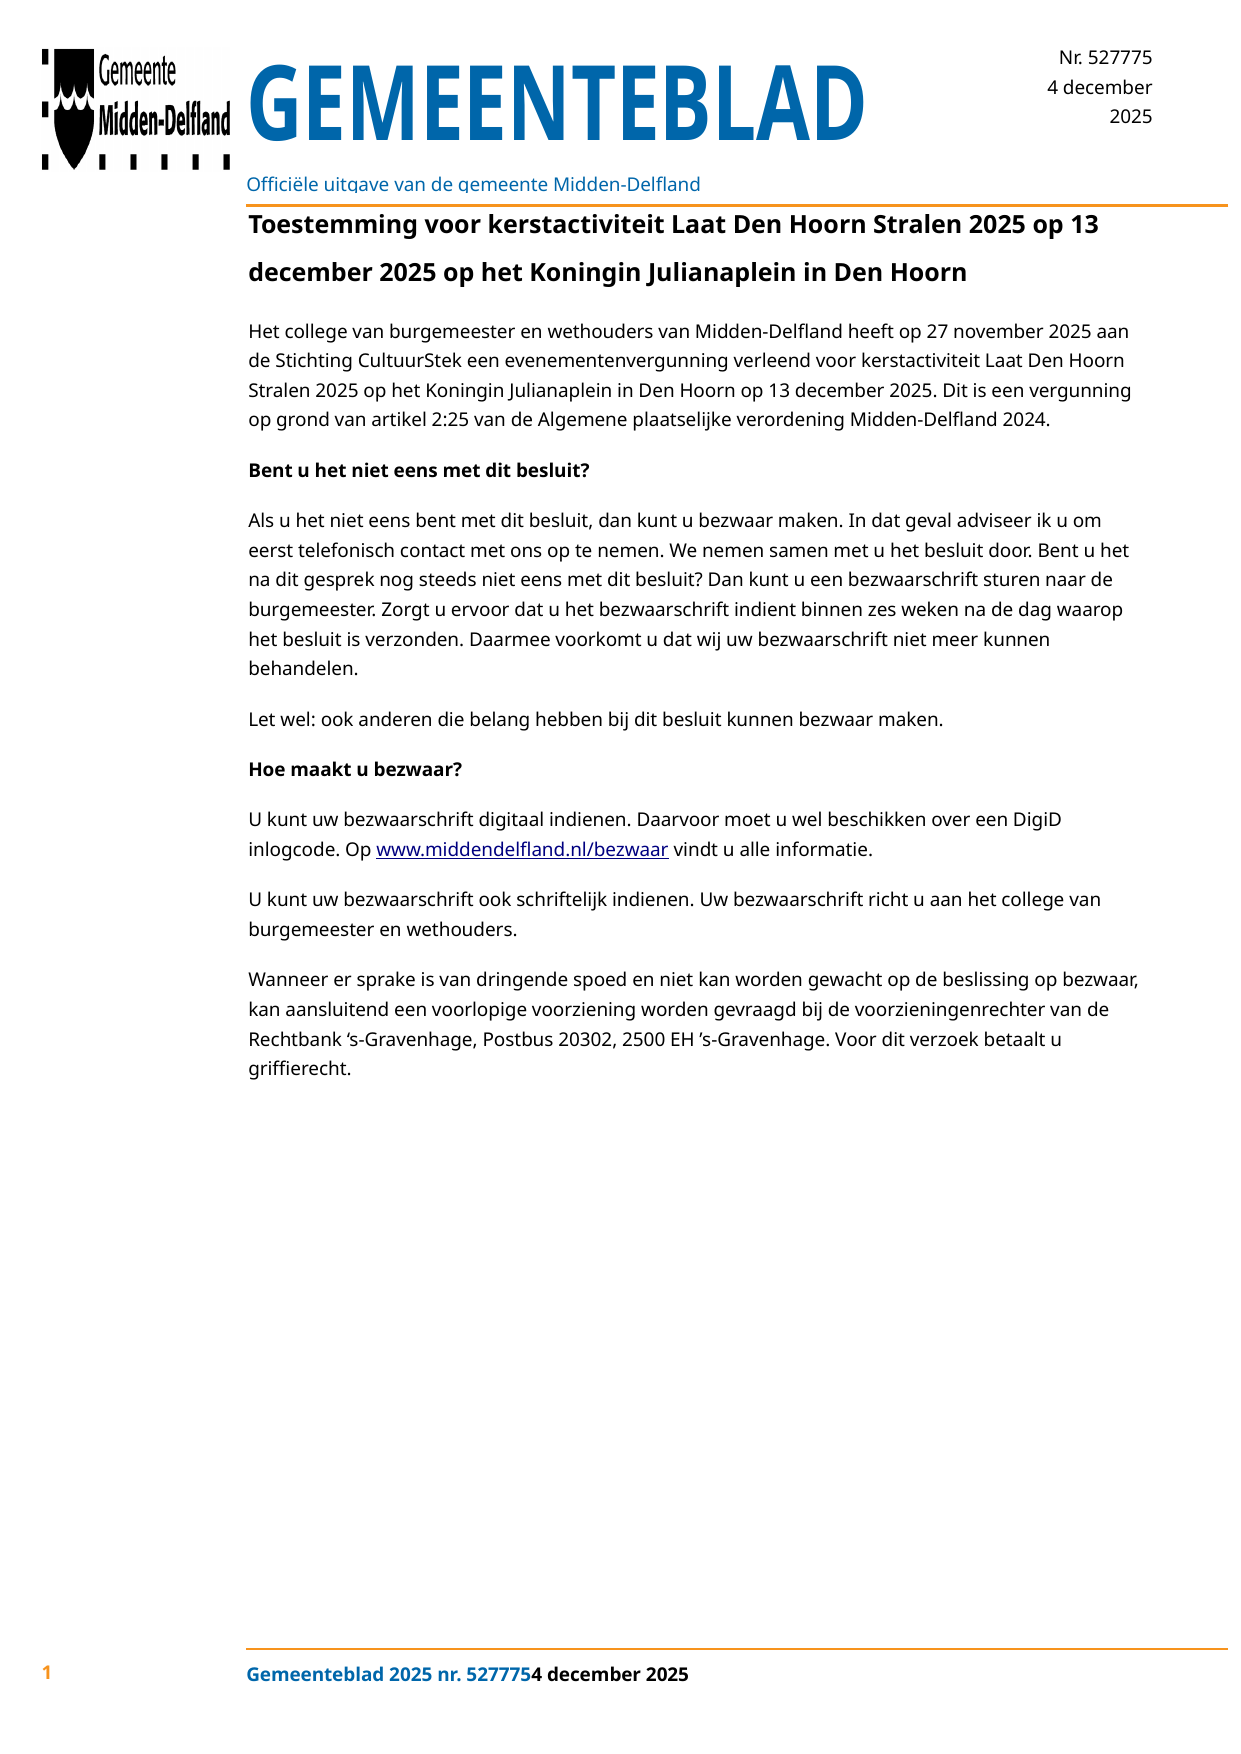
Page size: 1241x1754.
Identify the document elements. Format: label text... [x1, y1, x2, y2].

text Bent u het niet eens met dit besluit? [248, 457, 1152, 483]
picture [41, 47, 231, 172]
text Het college van burgemeester en wethouders van Midden-Delfland heeft op 27 november 2025 aan de Stichting CultuurStek een evenementenvergunning verleend voor kerstactiviteit Laat Den Hoorn Stralen 2025 op het Koningin Julianaplein in Den Hoorn op 13 december 2025. Dit is een vergunning op grond van artikel 2:25 van de Algemene plaatselijke verordening Midden-Delfland 2024. [248, 318, 1152, 432]
text Als u het niet eens bent met dit besluit, dan kunt u bezwaar maken. In dat geval adviseer ik u om eerst telefonisch contact met ons op te nemen. We nemen samen met u het besluit door. Bent u het na dit gesprek nog steeds niet eens met dit besluit? Dan kunt u een bezwaarschrift sturen naar de burgemeester. Zorgt u ervoor dat u het bezwaarschrift indient binnen zes weken na de dag waarop het besluit is verzonden. Daarmee voorkomt u dat wij uw bezwaarschrift niet meer kunnen behandelen. [248, 507, 1152, 681]
text U kunt uw bezwaarschrift digitaal indienen. Daarvoor moet u wel beschikken over een DigiD inlogcode. Op www.middendelfland.nl/bezwaar vindt u alle informatie. [248, 807, 1152, 862]
text Toestemming voor kerstactiviteit Laat Den Hoorn Stralen 2025 op 13 december 2025 op het Koningin Julianaplein in Den Hoorn [248, 207, 1152, 288]
text Let wel: ook anderen die belang hebben bij dit besluit kunnen bezwaar maken. [248, 706, 1152, 732]
text U kunt uw bezwaarschrift ook schriftelijk indienen. Uw bezwaarschrift richt u aan het college van burgemeester en wethouders. [248, 887, 1152, 942]
text Wanneer er sprake is van dringende spoed en niet kan worden gewacht op de beslissing op bezwaar, kan aansluitend een voorlopige voorziening worden gevraagd bij de voorzieningenrechter van de Rechtbank ‘s-Gravenhage, Postbus 20302, 2500 EH ’s-Gravenhage. Voor dit verzoek betaalt u griffierecht. [248, 967, 1152, 1081]
text Hoe maakt u bezwaar? [248, 756, 1152, 782]
